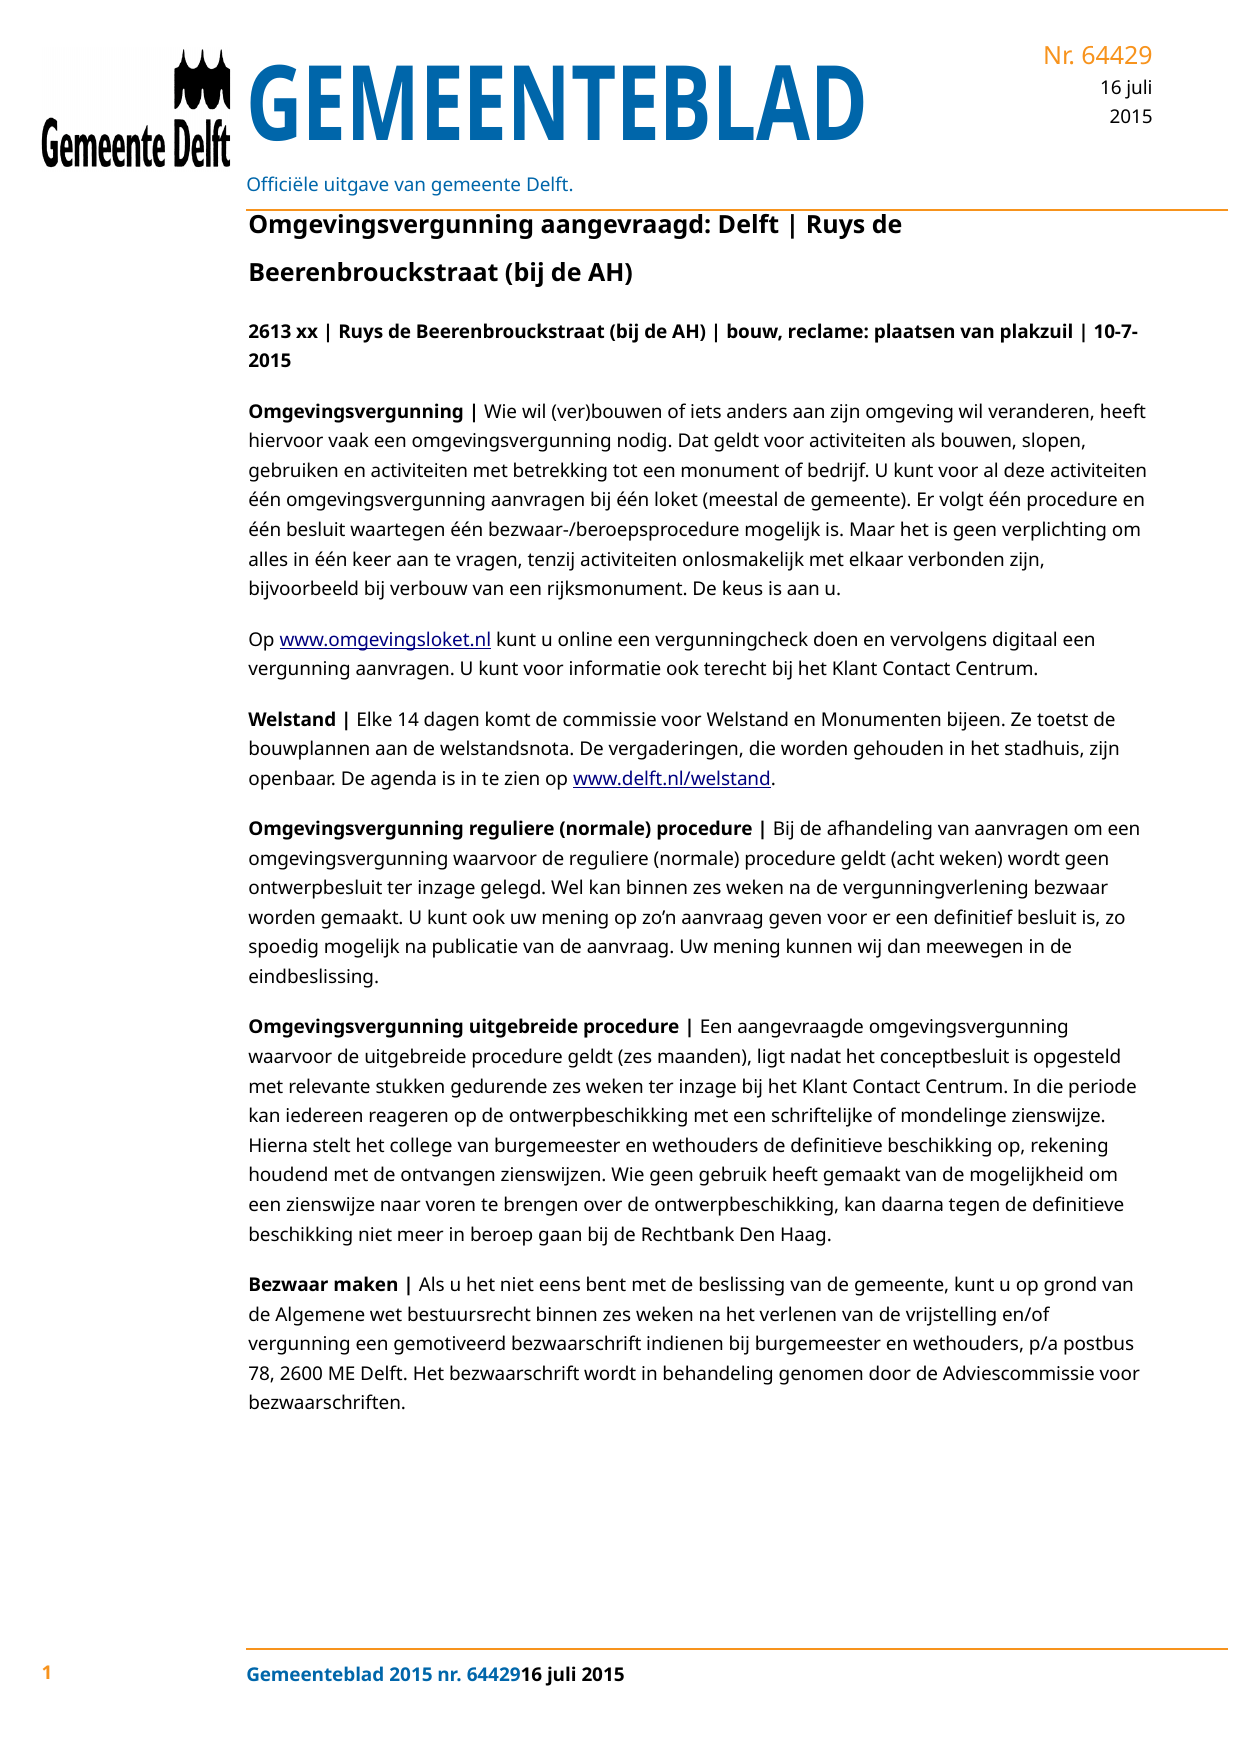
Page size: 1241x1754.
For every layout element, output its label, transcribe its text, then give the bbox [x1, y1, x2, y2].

text Omgevingsvergunning aangevraagd: Delft | Ruys de Beerenbrouckstraat (bij de AH) [248, 211, 1152, 288]
text Bezwaar maken | Als u het niet eens bent met de beslissing van de gemeente, kunt u op grond van de Algemene wet bestuursrecht binnen zes weken na het verlenen van de vrijstelling en/of vergunning een gemotiveerd bezwaarschrift indienen bij burgemeester en wethouders, p/a postbus 78, 2600 ME Delft. Het bezwaarschrift wordt in behandeling genomen door de Adviescommissie voor bezwaarschriften. [248, 1271, 1152, 1415]
text Welstand | Elke 14 dagen komt de commissie voor Welstand en Monumenten bijeen. Ze toetst de bouwplannen aan de welstandsnota. De vergaderingen, die worden gehouden in het stadhuis, zijn openbaar. De agenda is in te zien op www.delft.nl/welstand. [248, 706, 1152, 791]
text Omgevingsvergunning reguliere (normale) procedure | Bij de afhandeling van aanvragen om een omgevingsvergunning waarvoor de reguliere (normale) procedure geldt (acht weken) wordt geen ontwerpbesluit ter inzage gelegd. Wel kan binnen zes weken na de vergunningverlening bezwaar worden gemaakt. U kunt ook uw mening op zo’n aanvraag geven voor er een definitief besluit is, zo spoedig mogelijk na publicatie van de aanvraag. Uw mening kunnen wij dan meewegen in de eindbeslissing. [248, 815, 1152, 989]
text 2613 xx | Ruys de Beerenbrouckstraat (bij de AH) | bouw, reclame: plaatsen van plakzuil | 10-7-2015 [248, 318, 1152, 373]
text Omgevingsvergunning | Wie wil (ver)bouwen of iets anders aan zijn omgeving wil veranderen, heeft hiervoor vaak een omgevingsvergunning nodig. Dat geldt voor activiteiten als bouwen, slopen, gebruiken en activiteiten met betrekking tot een monument of bedrijf. U kunt voor al deze activiteiten één omgevingsvergunning aanvragen bij één loket (meestal de gemeente). Er volgt één procedure en één besluit waartegen één bezwaar-/beroepsprocedure mogelijk is. Maar het is geen verplichting om alles in één keer aan te vragen, tenzij activiteiten onlosmakelijk met elkaar verbonden zijn, bijvoorbeeld bij verbouw van een rijksmonument. De keus is aan u. [248, 398, 1152, 601]
text Op www.omgevingsloket.nl kunt u online een vergunningcheck doen en vervolgens digitaal een vergunning aanvragen. U kunt voor informatie ook terecht bij het Klant Contact Centrum. [248, 626, 1152, 681]
picture [41, 47, 231, 172]
text Omgevingsvergunning uitgebreide procedure | Een aangevraagde omgevingsvergunning waarvoor de uitgebreide procedure geldt (zes maanden), ligt nadat het conceptbesluit is opgesteld met relevante stukken gedurende zes weken ter inzage bij het Klant Contact Centrum. In die periode kan iedereen reageren op de ontwerpbeschikking met een schriftelijke of mondelinge zienswijze. Hierna stelt het college van burgemeester en wethouders de definitieve beschikking op, rekening houdend met de ontvangen zienswijzen. Wie geen gebruik heeft gemaakt van de mogelijkheid om een zienswijze naar voren te brengen over de ontwerpbeschikking, kan daarna tegen de definitieve beschikking niet meer in beroep gaan bij de Rechtbank Den Haag. [248, 1014, 1152, 1247]
